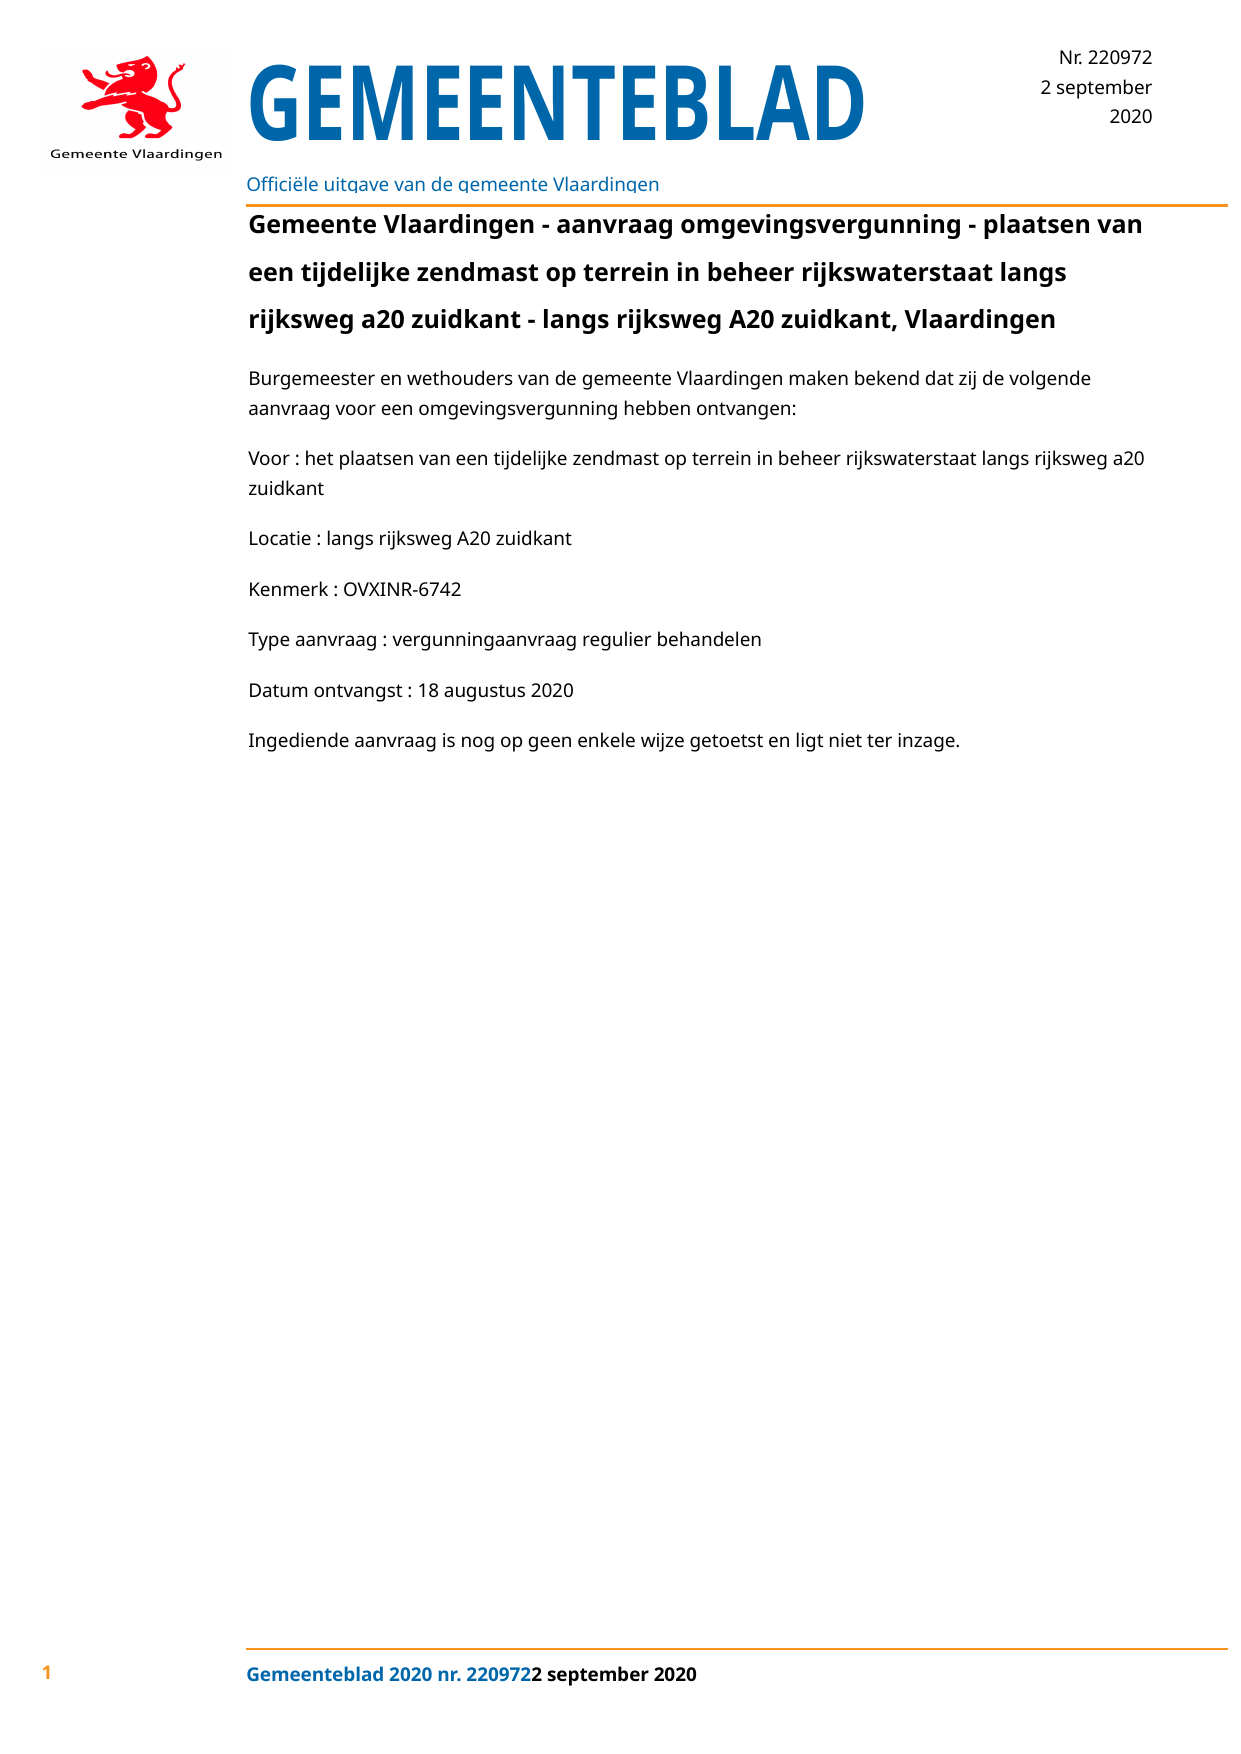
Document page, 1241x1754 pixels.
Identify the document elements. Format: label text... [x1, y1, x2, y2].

text Burgemeester en wethouders van de gemeente Vlaardingen maken bekend dat zij de volgende aanvraag voor een omgevingsvergunning hebben ontvangen: [248, 366, 1152, 421]
text Ingediende aanvraag is nog op geen enkele wijze getoetst en ligt niet ter inzage. [248, 727, 1152, 753]
text Kenmerk : OVXINR-6742 [248, 576, 1152, 602]
text Voor : het plaatsen van een tijdelijke zendmast op terrein in beheer rijkswaterstaat langs rijksweg a20 zuidkant [248, 446, 1152, 501]
text Datum ontvangst : 18 augustus 2020 [248, 677, 1152, 702]
text Type aanvraag : vergunningaanvraag regulier behandelen [248, 626, 1152, 652]
text Gemeente Vlaardingen - aanvraag omgevingsvergunning - plaatsen van een tijdelijke zendmast op terrein in beheer rijkswaterstaat langs rijksweg a20 zuidkant - langs rijksweg A20 zuidkant, Vlaardingen [248, 207, 1152, 336]
text Locatie : langs rijksweg A20 zuidkant [248, 526, 1152, 551]
picture [41, 47, 231, 172]
